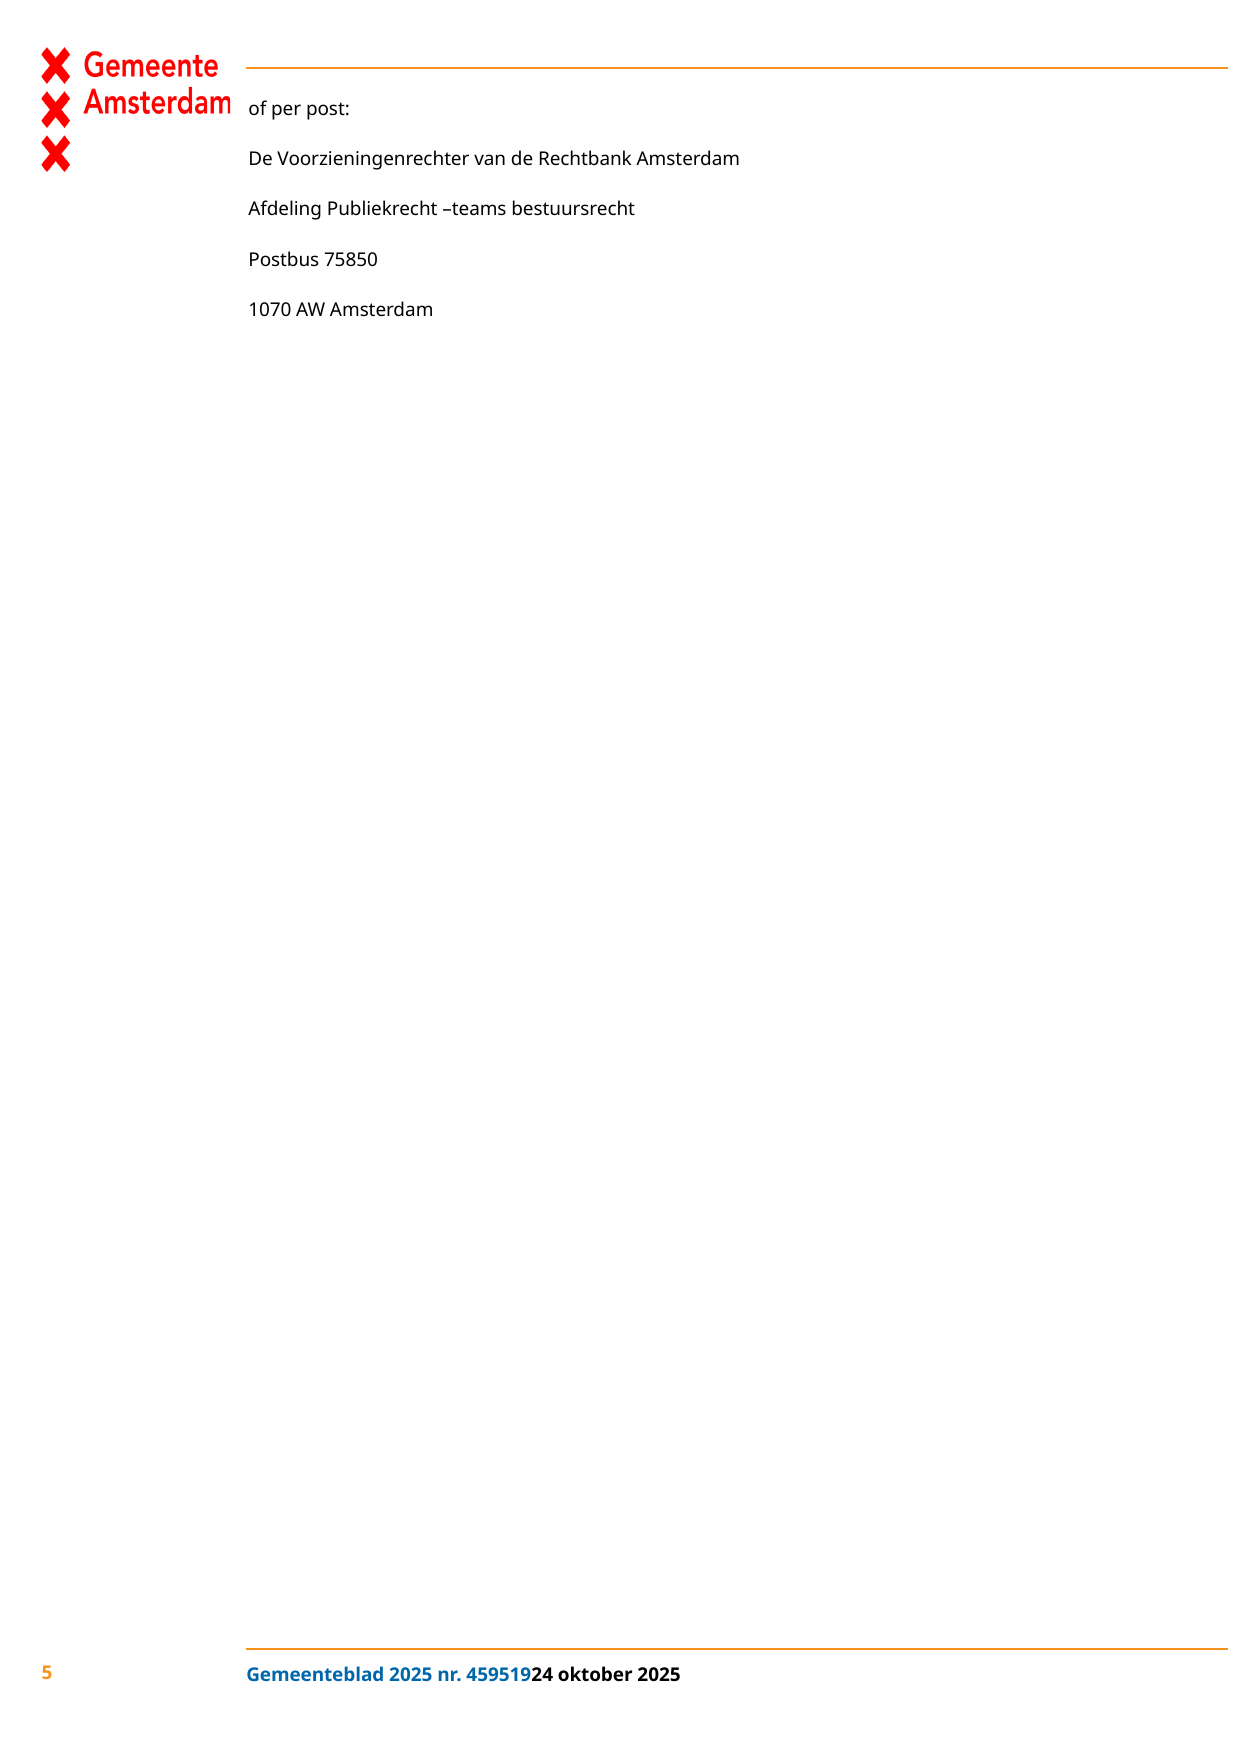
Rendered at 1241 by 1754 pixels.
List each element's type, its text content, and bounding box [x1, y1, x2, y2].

text 1070 AW Amsterdam [248, 296, 1152, 322]
picture [41, 47, 231, 172]
text Afdeling Publiekrecht –teams bestuursrecht [248, 196, 1152, 221]
text De Voorzieningenrechter van de Rechtbank Amsterdam [248, 145, 1152, 171]
text Postbus 75850 [248, 246, 1152, 272]
text of per post: [248, 95, 1152, 121]
